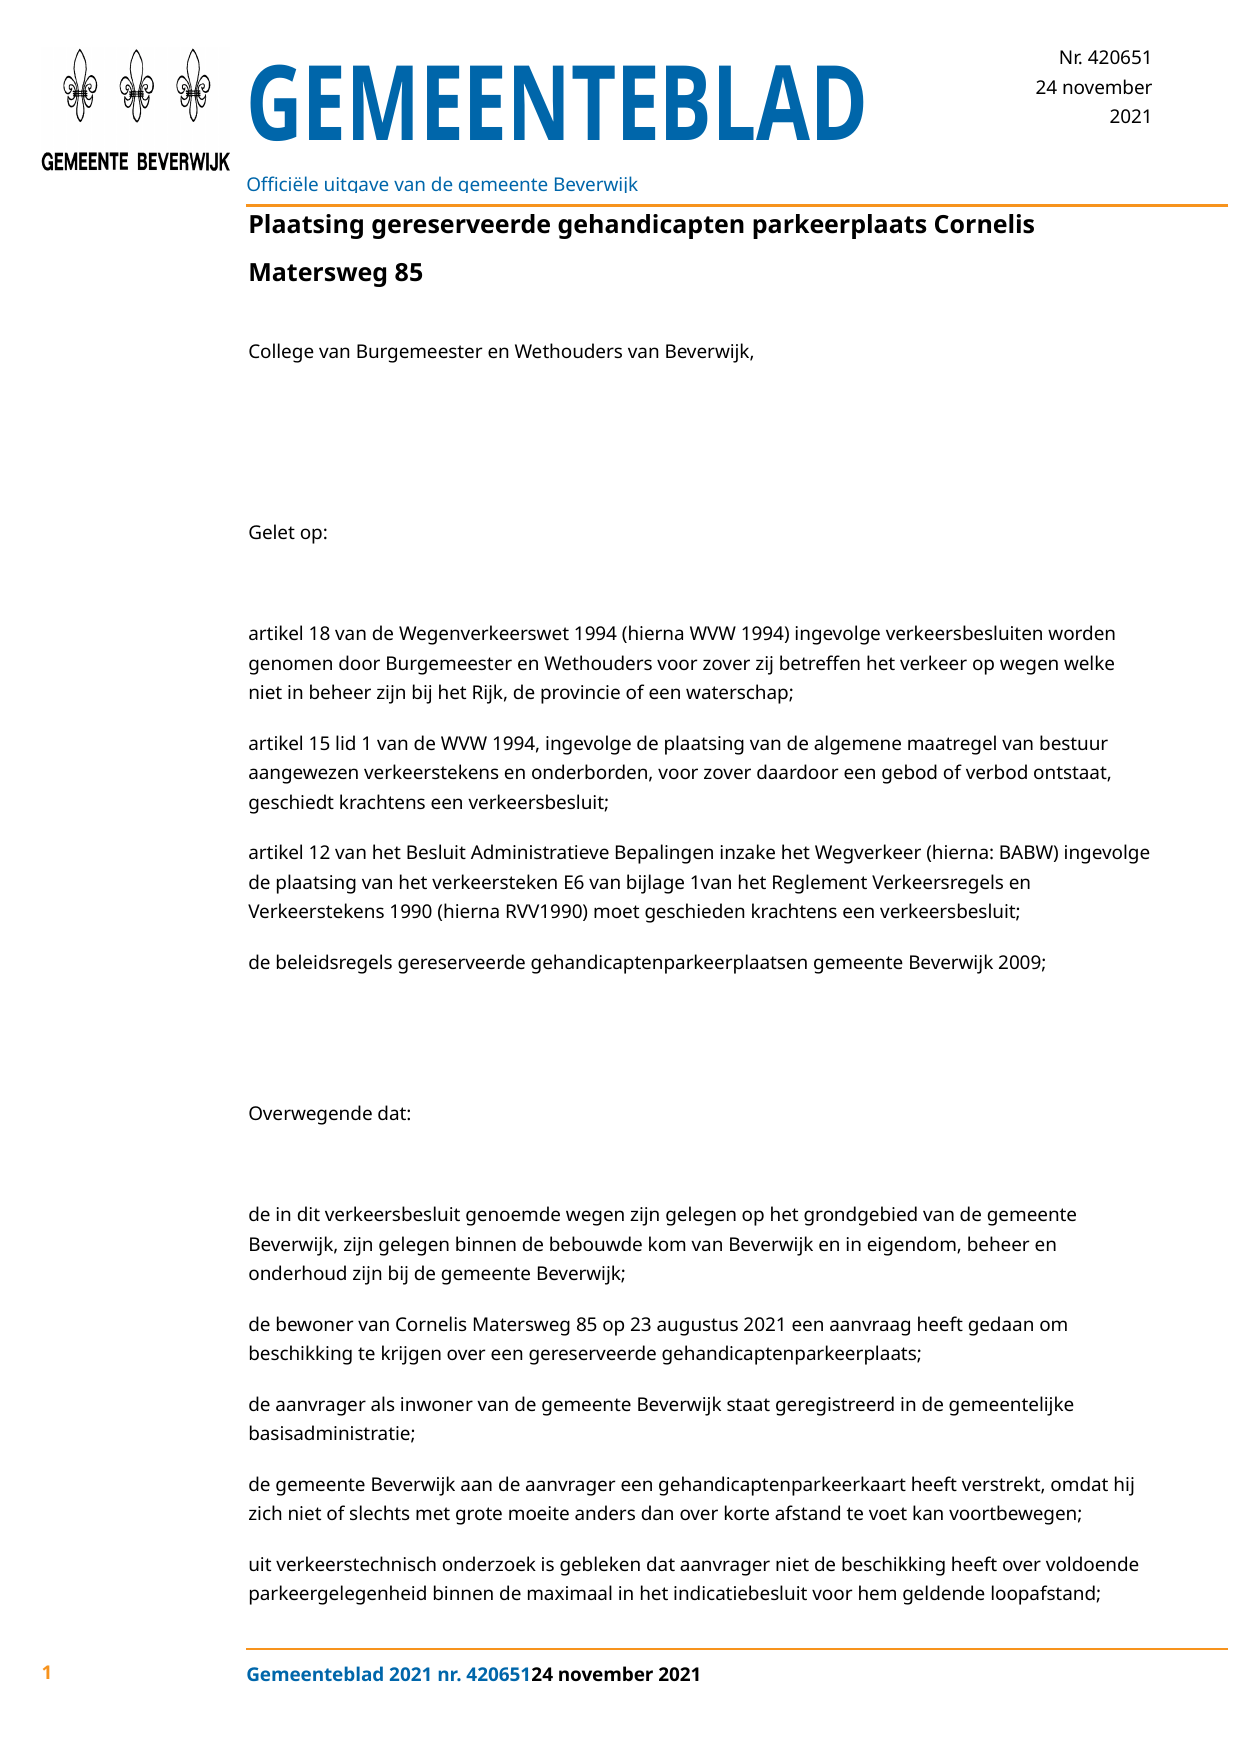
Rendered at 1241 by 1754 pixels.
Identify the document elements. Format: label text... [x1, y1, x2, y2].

text de beleidsregels gereserveerde gehandicaptenparkeerplaatsen gemeente Beverwijk 2009; [248, 949, 1152, 975]
text artikel 15 lid 1 van de WVW 1994, ingevolge de plaatsing van de algemene maatregel van bestuur aangewezen verkeerstekens en onderborden, voor zover daardoor een gebod of verbod ontstaat, geschiedt krachtens een verkeersbesluit; [248, 730, 1152, 815]
text artikel 18 van de Wegenverkeerswet 1994 (hierna WVW 1994) ingevolge verkeersbesluiten worden genomen door Burgemeester en Wethouders voor zover zij betreffen het verkeer op wegen welke niet in beheer zijn bij het Rijk, de provincie of een waterschap; [248, 620, 1152, 705]
text de aanvrager als inwoner van de gemeente Beverwijk staat geregistreerd in de gemeentelijke basisadministratie; [248, 1391, 1152, 1446]
text College van Burgemeester en Wethouders van Beverwijk, [248, 339, 1152, 364]
text Gelet op: [248, 519, 1152, 545]
text artikel 12 van het Besluit Administratieve Bepalingen inzake het Wegverkeer (hierna: BABW) ingevolge de plaatsing van het verkeersteken E6 van bijlage 1van het Reglement Verkeersregels en Verkeerstekens 1990 (hierna RVV1990) moet geschieden krachtens een verkeersbesluit; [248, 839, 1152, 924]
picture [41, 47, 231, 172]
text Plaatsing gereserveerde gehandicapten parkeerplaats Cornelis Matersweg 85 [248, 207, 1152, 288]
text de gemeente Beverwijk aan de aanvrager een gehandicaptenparkeerkaart heeft verstrekt, omdat hij zich niet of slechts met grote moeite anders dan over korte afstand te voet kan voortbewegen; [248, 1471, 1152, 1526]
text Overwegende dat: [248, 1100, 1152, 1126]
text de in dit verkeersbesluit genoemde wegen zijn gelegen op het grondgebied van de gemeente Beverwijk, zijn gelegen binnen de bebouwde kom van Beverwijk en in eigendom, beheer en onderhoud zijn bij de gemeente Beverwijk; [248, 1201, 1152, 1286]
text uit verkeerstechnisch onderzoek is gebleken dat aanvrager niet de beschikking heeft over voldoende parkeergelegenheid binnen de maximaal in het indicatiebesluit voor hem geldende loopafstand; [248, 1551, 1152, 1606]
text de bewoner van Cornelis Matersweg 85 op 23 augustus 2021 een aanvraag heeft gedaan om beschikking te krijgen over een gereserveerde gehandicaptenparkeerplaats; [248, 1311, 1152, 1366]
